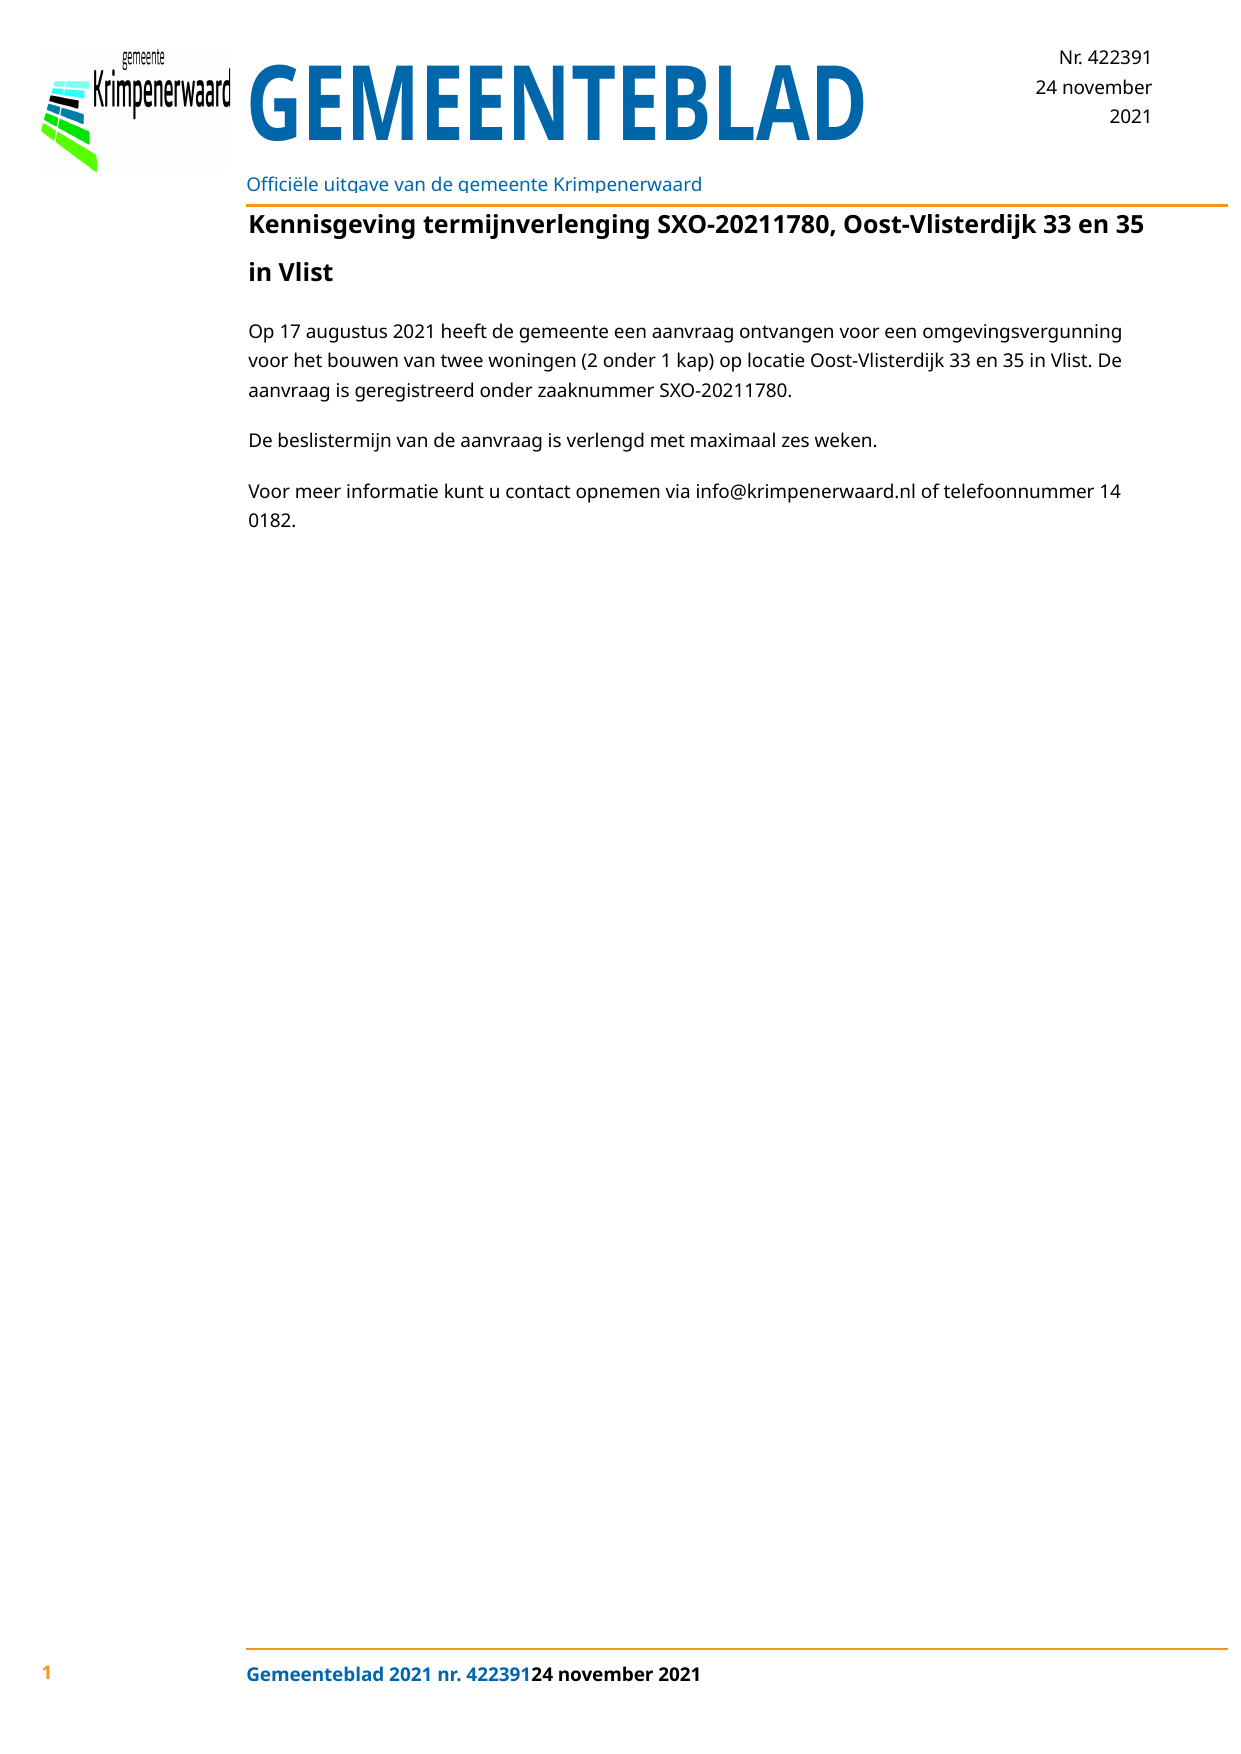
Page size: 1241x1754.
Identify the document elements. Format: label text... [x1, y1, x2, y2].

picture [41, 47, 231, 172]
text Voor meer informatie kunt u contact opnemen via info@krimpenerwaard.nl of telefoonnummer 14 0182. [248, 478, 1152, 533]
text De beslistermijn van de aanvraag is verlengd met maximaal zes weken. [248, 427, 1152, 453]
text Kennisgeving termijnverlenging SXO-20211780, Oost-Vlisterdijk 33 en 35 in Vlist [248, 207, 1152, 288]
text Op 17 augustus 2021 heeft de gemeente een aanvraag ontvangen voor een omgevingsvergunning voor het bouwen van twee woningen (2 onder 1 kap) op locatie Oost-Vlisterdijk 33 en 35 in Vlist. De aanvraag is geregistreerd onder zaaknummer SXO-20211780. [248, 318, 1152, 403]
